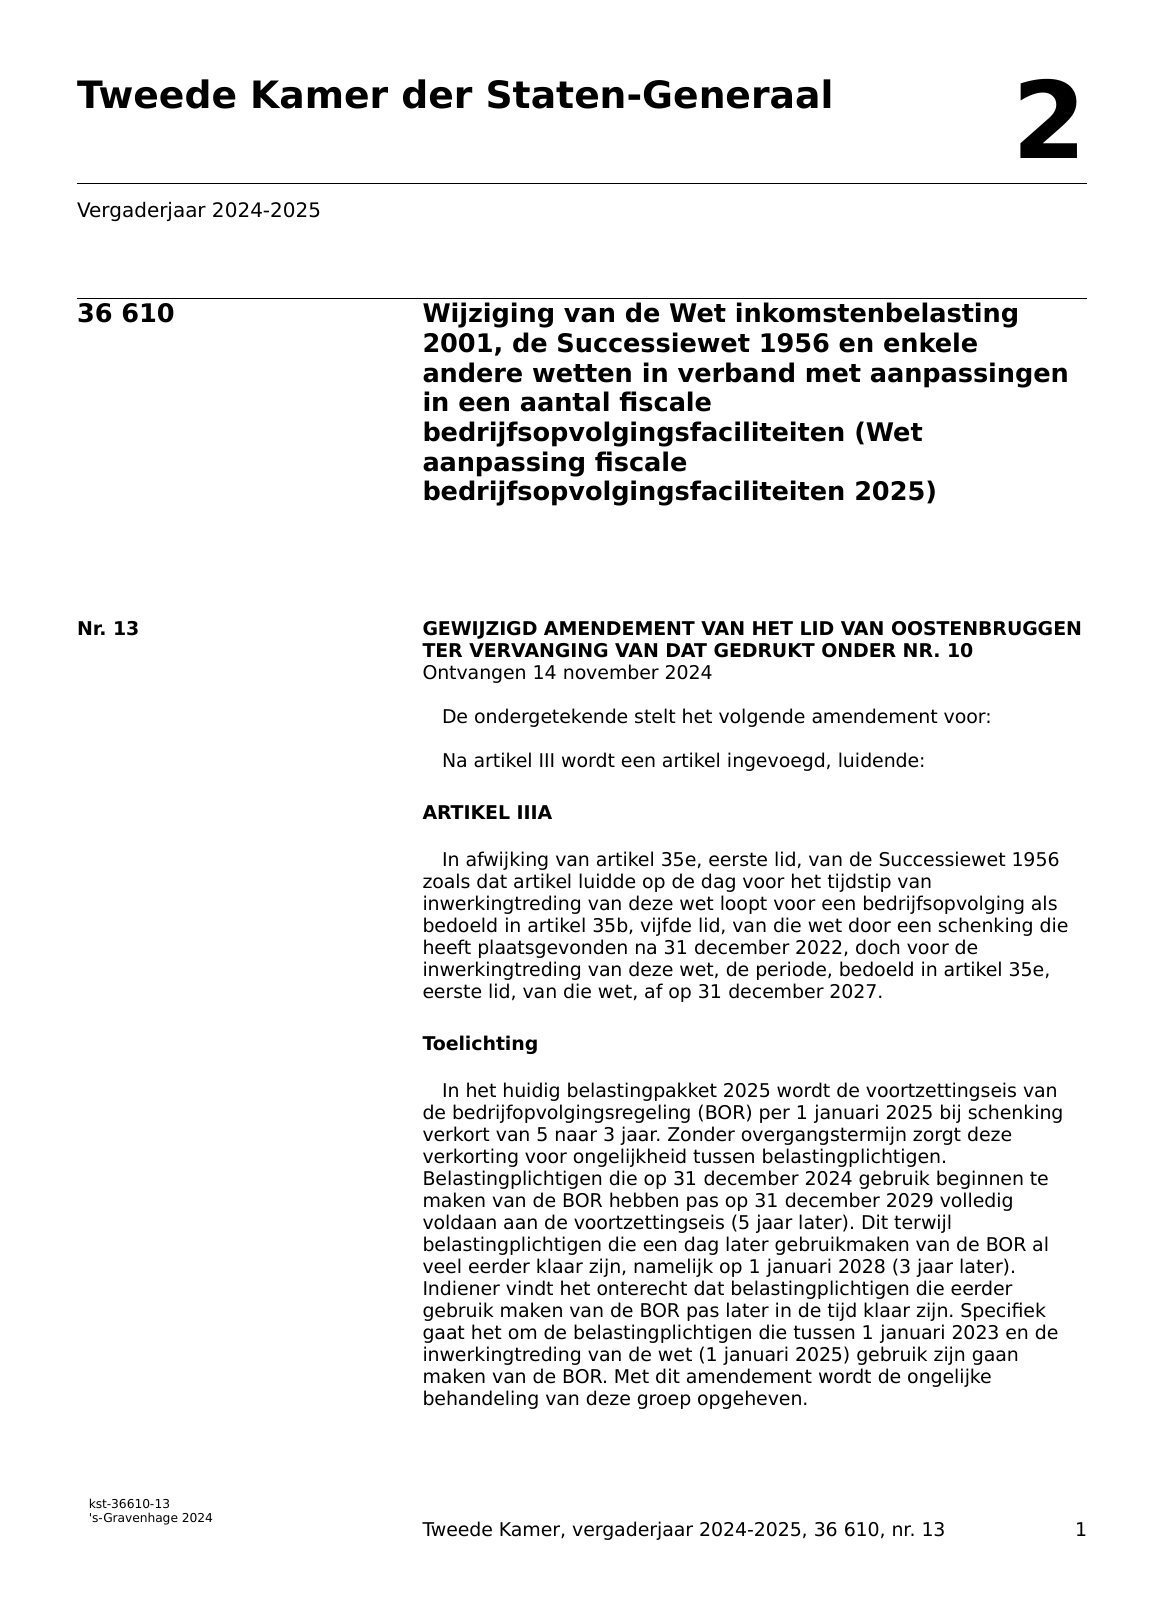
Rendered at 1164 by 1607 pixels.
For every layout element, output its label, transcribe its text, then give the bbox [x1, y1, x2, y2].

text 's-Gravenhage 2024 [88, 1511, 323, 1525]
subtitle 36 610 Wijziging van de Wet inkomstenbelasting 2001, de Successiewet 1956 en enkele andere wetten in verband met aanpassingen in een aantal fiscale bedrijfsopvolgingsfaciliteiten (Wet aanpassing fiscale bedrijfsopvolgingsfaciliteiten 2025) [77, 299, 1087, 507]
text Ontvangen 14 november 2024 [422, 662, 1087, 684]
subtitle Toelichting [422, 1033, 1087, 1055]
table_header 2 [886, 59, 1087, 183]
subtitle Nr. 13 GEWIJZIGD AMENDEMENT VAN HET LID VAN OOSTENBRUGGEN TER VERVANGING VAN DAT GEDRUKT ONDER NR. 10 [77, 618, 1087, 662]
table_header Tweede Kamer der Staten-Generaal [77, 59, 886, 183]
table_cell Vergaderjaar 2024-2025 [77, 184, 1087, 298]
text Na artikel III wordt een artikel ingevoegd, luidende: [422, 750, 1087, 772]
text De ondergetekende stelt het volgende amendement voor: [422, 706, 1087, 728]
subtitle ARTIKEL IIIA [422, 802, 1087, 824]
text In afwijking van artikel 35e, eerste lid, van de Successiewet 1956 zoals dat artikel luidde op de dag voor het tijdstip van inwerkingtreding van deze wet loopt voor een bedrijfsopvolging als bedoeld in artikel 35b, vijfde lid, van die wet door een schenking die heeft plaatsgevonden na 31 december 2022, doch voor de inwerkingtreding van deze wet, de periode, bedoeld in artikel 35e, eerste lid, van die wet, af op 31 december 2027. [422, 849, 1087, 1003]
text In het huidig belastingpakket 2025 wordt de voortzettingseis van de bedrijfopvolgingsregeling (BOR) per 1 januari 2025 bij schenking verkort van 5 naar 3 jaar. Zonder overgangstermijn zorgt deze verkorting voor ongelijkheid tussen belastingplichtigen. Belastingplichtigen die op 31 december 2024 gebruik beginnen te maken van de BOR hebben pas op 31 december 2029 volledig voldaan aan de voortzettingseis (5 jaar later). Dit terwijl belastingplichtigen die een dag later gebruikmaken van de BOR al veel eerder klaar zijn, namelijk op 1 januari 2028 (3 jaar later). Indiener vindt het onterecht dat belastingplichtigen die eerder gebruik maken van de BOR pas later in de tijd klaar zijn. Specifiek gaat het om de belastingplichtigen die tussen 1 januari 2023 en de inwerkingtreding van de wet (1 januari 2025) gebruik zijn gaan maken van de BOR. Met dit amendement wordt de ongelijke behandeling van deze groep opgeheven. [422, 1080, 1087, 1409]
text kst-36610-13 [88, 1497, 323, 1511]
